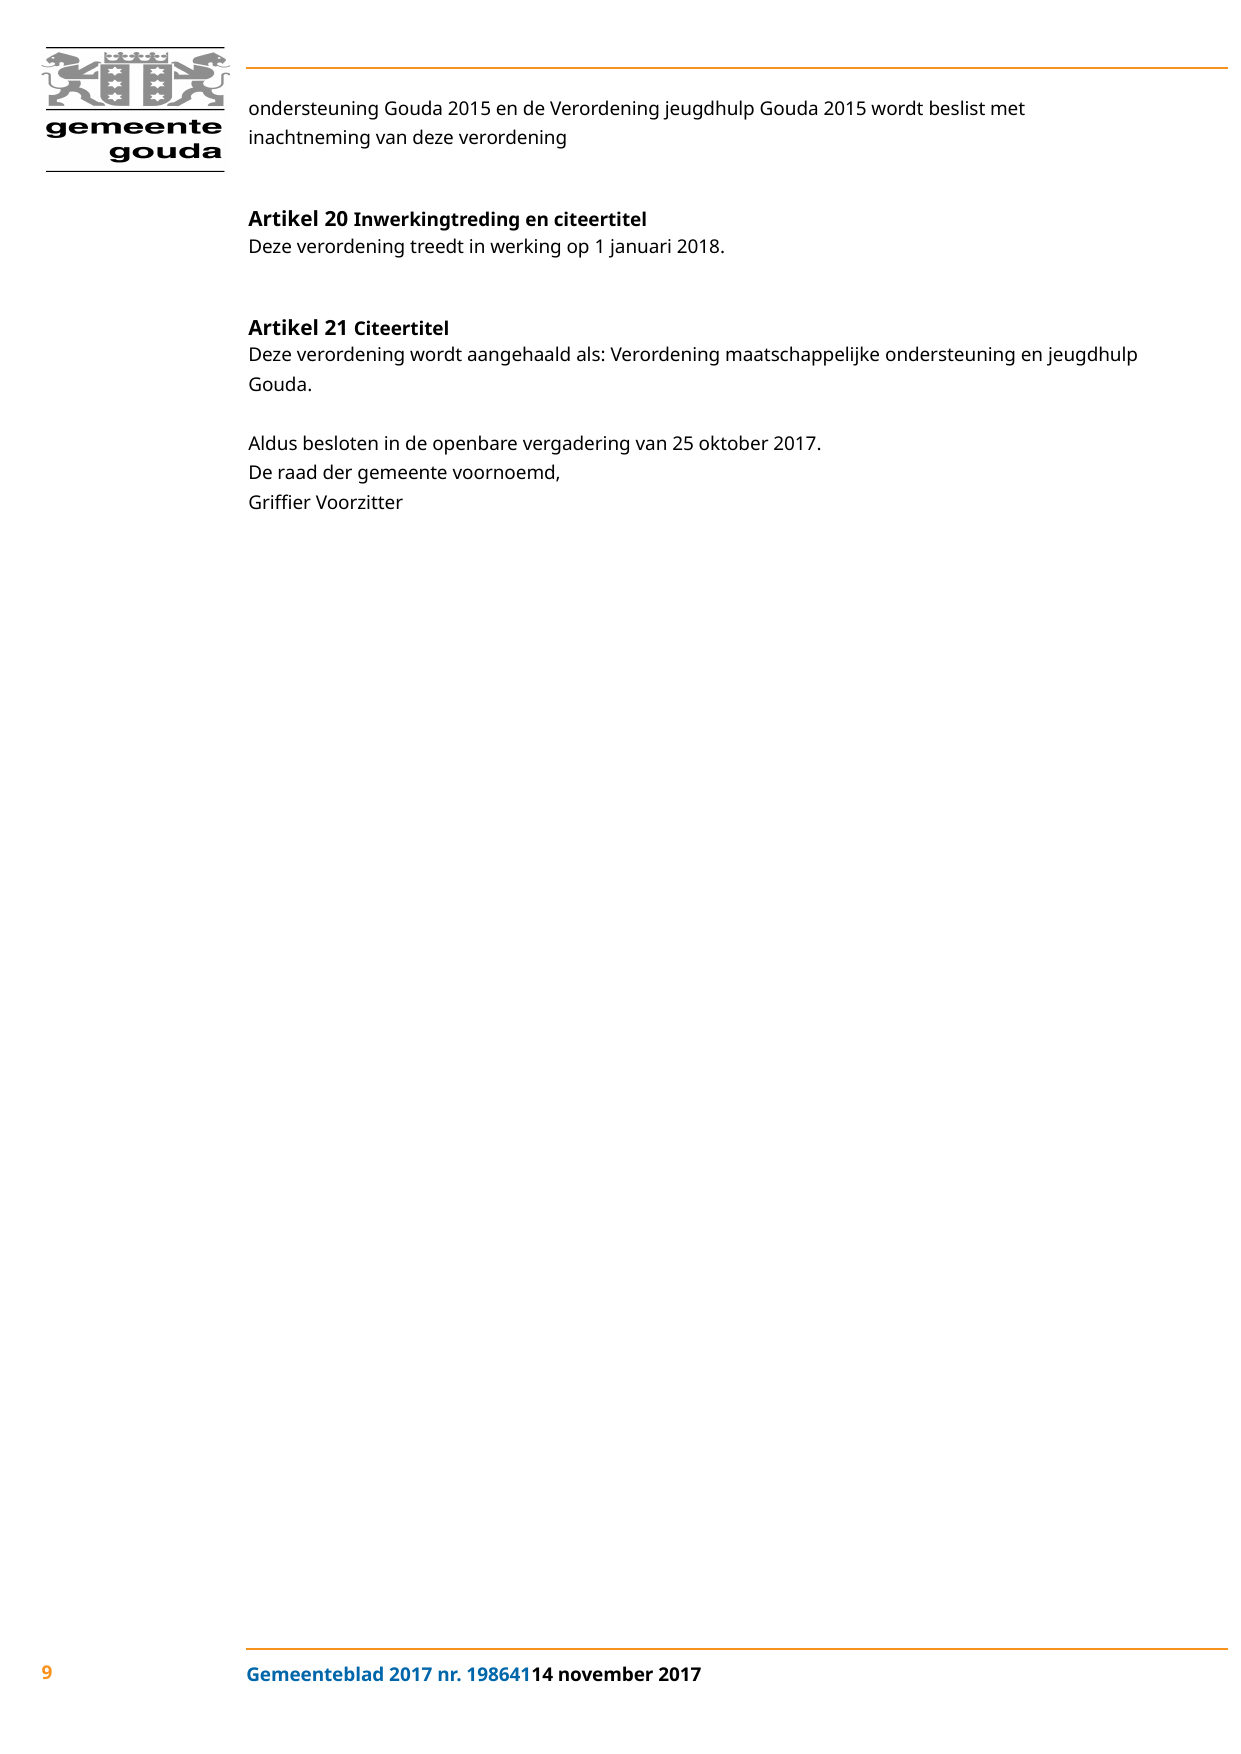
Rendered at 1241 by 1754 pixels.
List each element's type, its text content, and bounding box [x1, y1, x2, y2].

text Deze verordening treedt in werking op 1 januari 2018. [248, 233, 1152, 258]
text Artikel 21 Citeertitel [248, 313, 1152, 341]
text De raad der gemeente voornoemd, [248, 459, 1152, 485]
text Artikel 20 Inwerkingtreding en citeertitel [248, 204, 1152, 233]
text Aldus besloten in de openbare vergadering van 25 oktober 2017. [248, 430, 1152, 456]
text Griffier Voorzitter [248, 489, 1152, 515]
text ondersteuning Gouda 2015 en de Verordening jeugdhulp Gouda 2015 wordt beslist met inachtneming van deze verordening [248, 95, 1152, 150]
text Deze verordening wordt aangehaald als: Verordening maatschappelijke ondersteuning en jeugdhulp Gouda. [248, 341, 1152, 397]
picture [41, 47, 231, 172]
